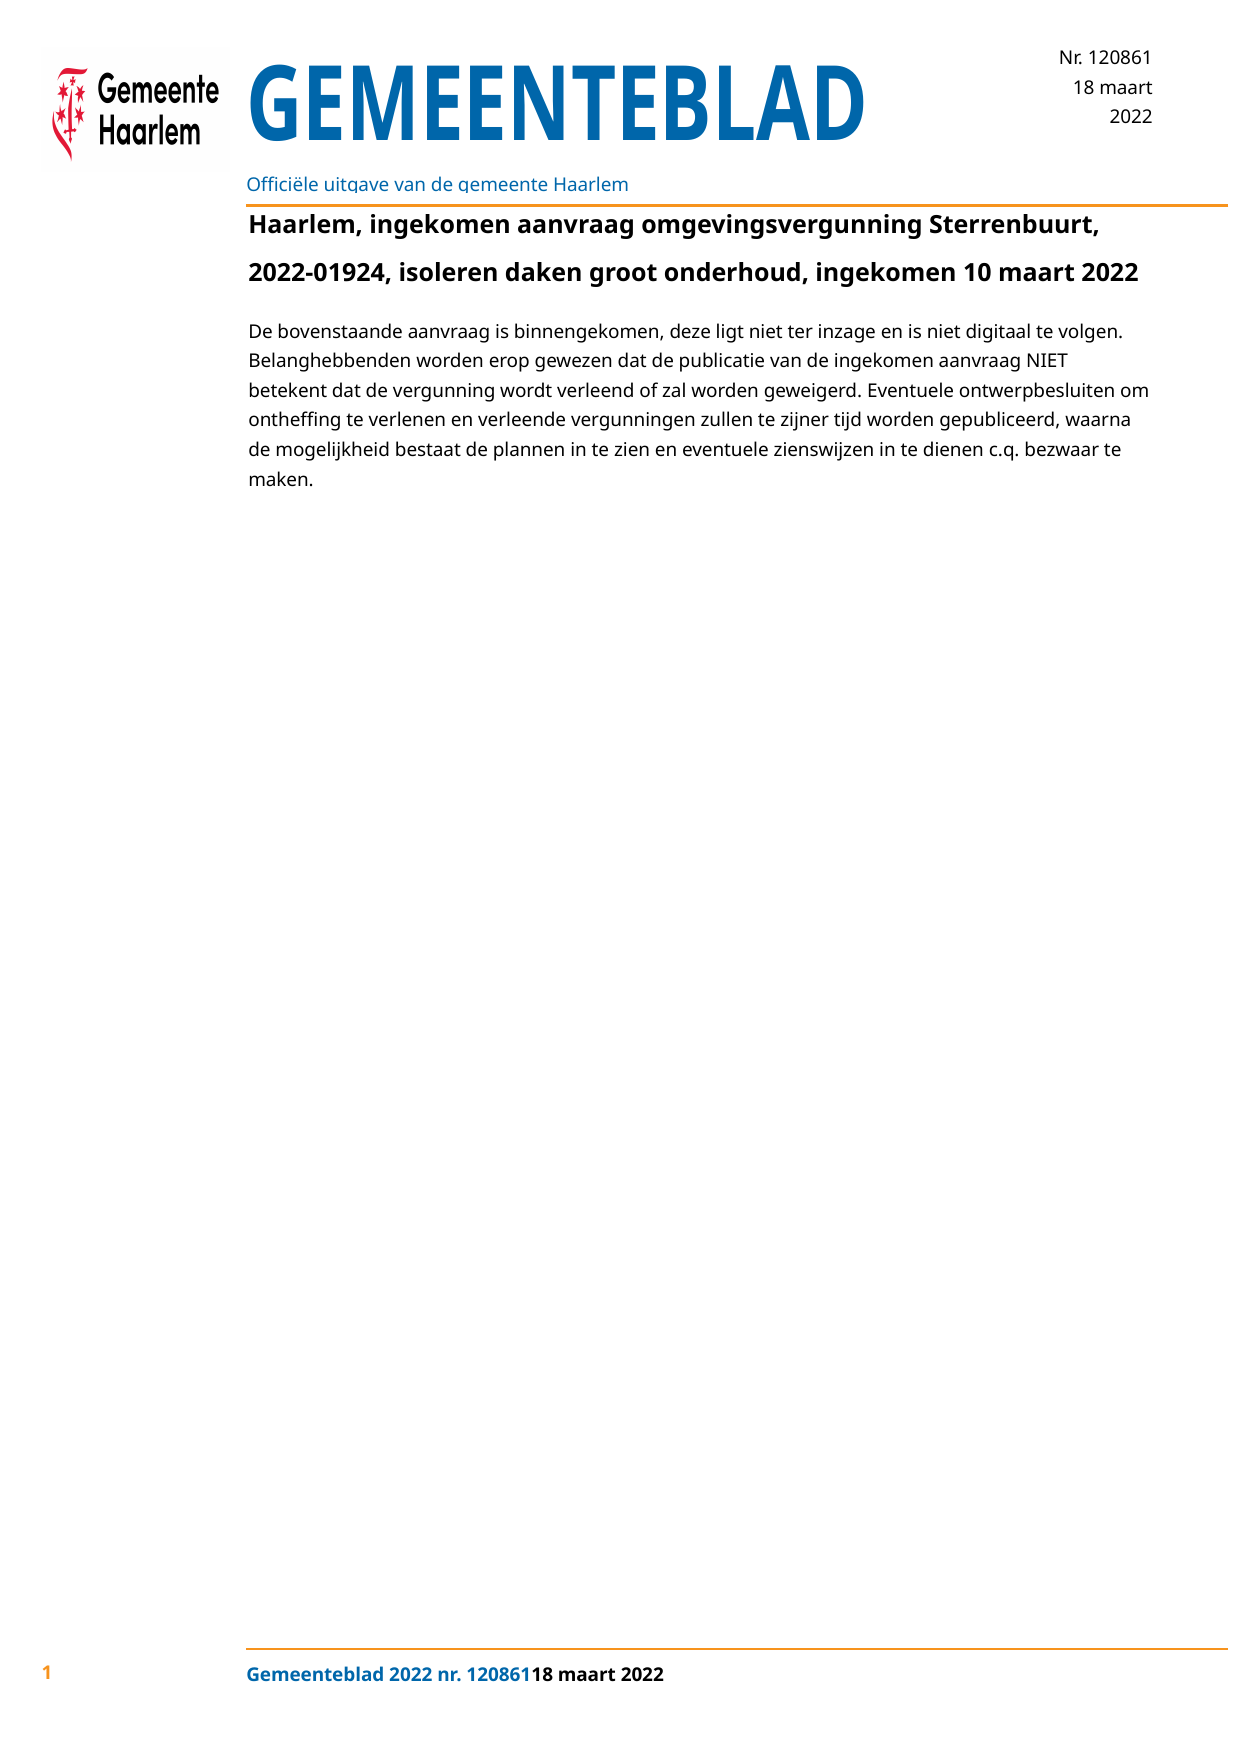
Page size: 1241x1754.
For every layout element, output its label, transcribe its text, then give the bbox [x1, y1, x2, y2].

text De bovenstaande aanvraag is binnengekomen, deze ligt niet ter inzage en is niet digitaal te volgen. Belanghebbenden worden erop gewezen dat de publicatie van de ingekomen aanvraag NIET betekent dat de vergunning wordt verleend of zal worden geweigerd. Eventuele ontwerpbesluiten om ontheffing te verlenen en verleende vergunningen zullen te zijner tijd worden gepubliceerd, waarna de mogelijkheid bestaat de plannen in te zien en eventuele zienswijzen in te dienen c.q. bezwaar te maken. [248, 318, 1152, 492]
text Haarlem, ingekomen aanvraag omgevingsvergunning Sterrenbuurt, 2022-01924, isoleren daken groot onderhoud, ingekomen 10 maart 2022 [248, 207, 1152, 288]
picture [41, 47, 231, 172]
